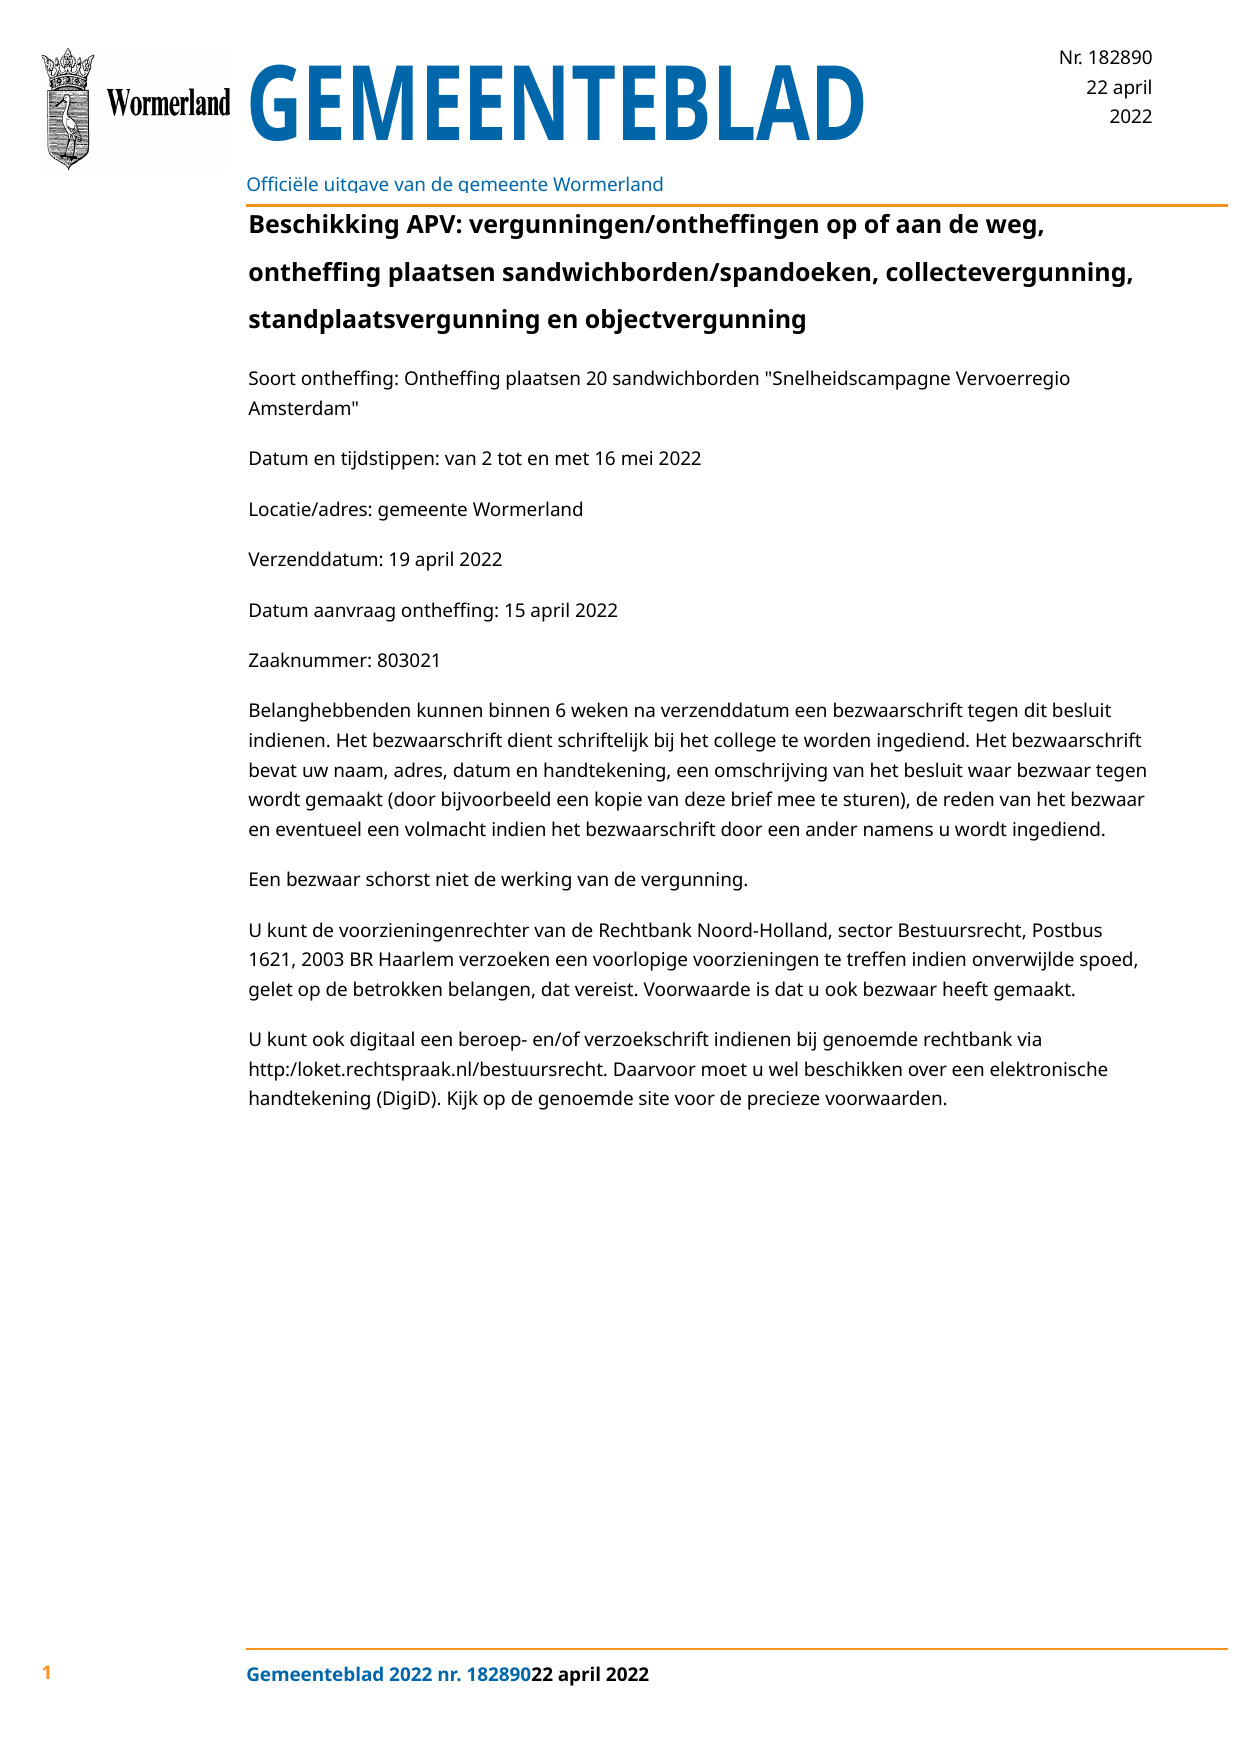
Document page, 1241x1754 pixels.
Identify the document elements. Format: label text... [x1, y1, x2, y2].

text Datum aanvraag ontheffing: 15 april 2022 [248, 597, 1152, 622]
picture [41, 47, 231, 172]
text Soort ontheffing: Ontheffing plaatsen 20 sandwichborden "Snelheidscampagne Vervoerregio Amsterdam" [248, 366, 1152, 421]
text U kunt ook digitaal een beroep- en/of verzoekschrift indienen bij genoemde rechtbank via http:/loket.rechtspraak.nl/bestuursrecht. Daarvoor moet u wel beschikken over een elektronische handtekening (DigiD). Kijk op de genoemde site voor de precieze voorwaarden. [248, 1026, 1152, 1111]
text Belanghebbenden kunnen binnen 6 weken na verzenddatum een bezwaarschrift tegen dit besluit indienen. Het bezwaarschrift dient schriftelijk bij het college te worden ingediend. Het bezwaarschrift bevat uw naam, adres, datum en handtekening, een omschrijving van het besluit waar bezwaar tegen wordt gemaakt (door bijvoorbeeld een kopie van deze brief mee te sturen), de reden van het bezwaar en eventueel een volmacht indien het bezwaarschrift door een ander namens u wordt ingediend. [248, 698, 1152, 842]
text U kunt de voorzieningenrechter van de Rechtbank Noord-Holland, sector Bestuursrecht, Postbus 1621, 2003 BR Haarlem verzoeken een voorlopige voorzieningen te treffen indien onverwijlde spoed, gelet op de betrokken belangen, dat vereist. Voorwaarde is dat u ook bezwaar heeft gemaakt. [248, 917, 1152, 1002]
text Beschikking APV: vergunningen/ontheffingen op of aan de weg, ontheffing plaatsen sandwichborden/spandoeken, collectevergunning, standplaatsvergunning en objectvergunning [248, 207, 1152, 336]
text Locatie/adres: gemeente Wormerland [248, 496, 1152, 522]
text Zaaknummer: 803021 [248, 647, 1152, 673]
text Een bezwaar schorst niet de werking van de vergunning. [248, 866, 1152, 892]
text Datum en tijdstippen: van 2 tot en met 16 mei 2022 [248, 446, 1152, 471]
text Verzenddatum: 19 april 2022 [248, 546, 1152, 572]
